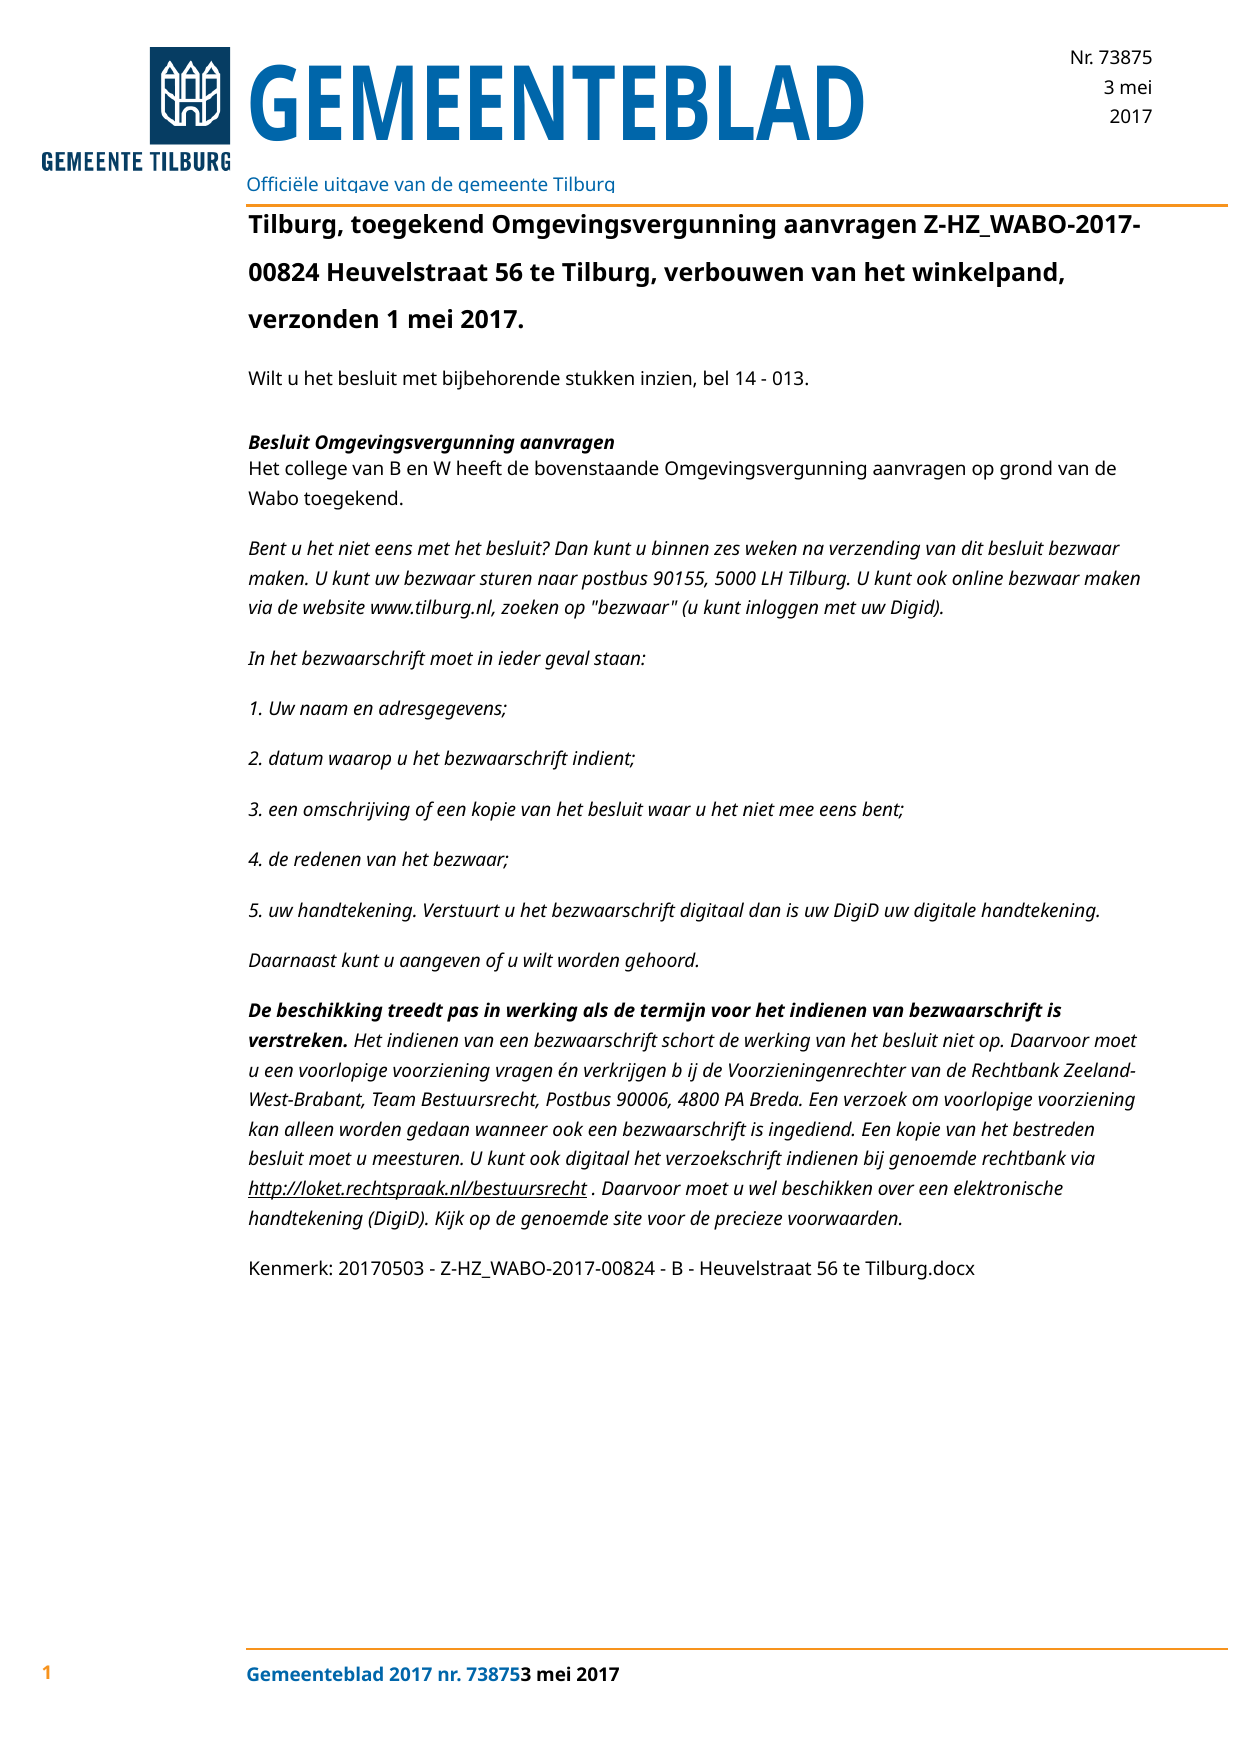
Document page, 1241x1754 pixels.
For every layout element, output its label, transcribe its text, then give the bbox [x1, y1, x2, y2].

text Daarnaast kunt u aangeven of u wilt worden gehoord. [248, 947, 1152, 973]
text Wilt u het besluit met bijbehorende stukken inzien, bel 14 - 013. [248, 366, 1152, 391]
text Kenmerk: 20170503 - Z-HZ_WABO-2017-00824 - B - Heuvelstraat 56 te Tilburg.docx [248, 1255, 1152, 1281]
text 2. datum waarop u het bezwaarschrift indient; [248, 746, 1152, 771]
text Bent u het niet eens met het besluit? Dan kunt u binnen zes weken na verzending van dit besluit bezwaar maken. U kunt uw bezwaar sturen naar postbus 90155, 5000 LH Tilburg. U kunt ook online bezwaar maken via de website www.tilburg.nl, zoeken op "bezwaar" (u kunt inloggen met uw Digid). [248, 535, 1152, 620]
text In het bezwaarschrift moet in ieder geval staan: [248, 645, 1152, 671]
text 1. Uw naam en adresgegevens; [248, 695, 1152, 721]
text Besluit Omgevingsvergunning aanvragen [248, 429, 1152, 455]
text 4. de redenen van het bezwaar; [248, 846, 1152, 872]
text Het college van B en W heeft de bovenstaande Omgevingsvergunning aanvragen op grond van de Wabo toegekend. [248, 455, 1152, 511]
text Tilburg, toegekend Omgevingsvergunning aanvragen Z-HZ_WABO-2017-00824 Heuvelstraat 56 te Tilburg, verbouwen van het winkelpand, verzonden 1 mei 2017. [248, 207, 1152, 336]
text 3. een omschrijving of een kopie van het besluit waar u het niet mee eens bent; [248, 796, 1152, 822]
picture [41, 47, 231, 172]
text De beschikking treedt pas in werking als de termijn voor het indienen van bezwaarschrift is verstreken. Het indienen van een bezwaarschrift schort de werking van het besluit niet op. Daarvoor moet u een voorlopige voorziening vragen én verkrijgen b ij de Voorzieningenrechter van de Rechtbank Zeeland-West-Brabant, Team Bestuursrecht, Postbus 90006, 4800 PA Breda. Een verzoek om voorlopige voorziening kan alleen worden gedaan wanneer ook een bezwaarschrift is ingediend. Een kopie van het bestreden besluit moet u meesturen. U kunt ook digitaal het verzoekschrift indienen bij genoemde rechtbank via http://loket.rechtspraak.nl/bestuursrecht . Daarvoor moet u wel beschikken over een elektronische handtekening (DigiD). Kijk op de genoemde site voor de precieze voorwaarden. [248, 998, 1152, 1231]
text 5. uw handtekening. Verstuurt u het bezwaarschrift digitaal dan is uw DigiD uw digitale handtekening. [248, 897, 1152, 923]
